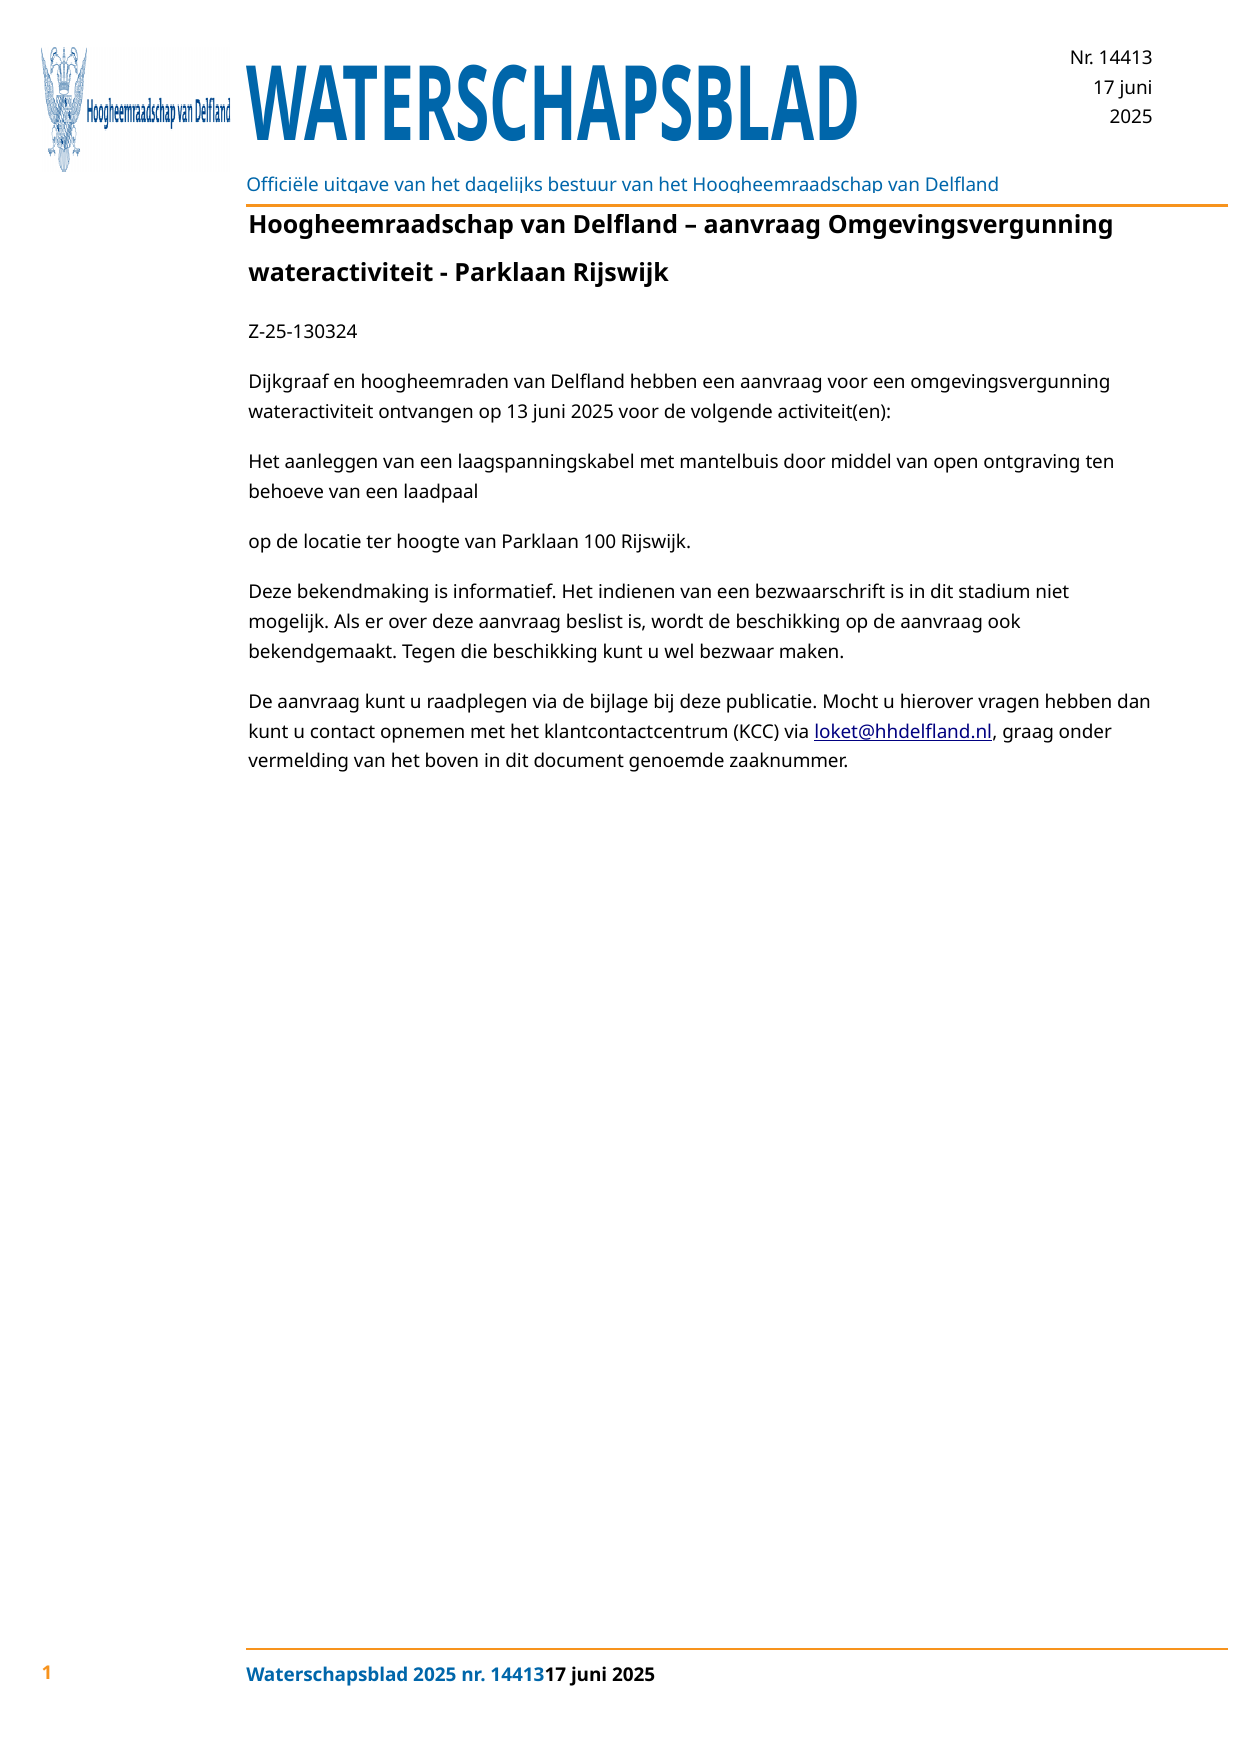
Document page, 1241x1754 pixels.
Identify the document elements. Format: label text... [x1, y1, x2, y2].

text De aanvraag kunt u raadplegen via de bijlage bij deze publicatie. Mocht u hierover vragen hebben dan kunt u contact opnemen met het klantcontactcentrum (KCC) via loket@hhdelfland.nl, graag onder vermelding van het boven in dit document genoemde zaaknummer. [248, 688, 1152, 773]
text Z-25-130324 [248, 318, 1152, 344]
text Dijkgraaf en hoogheemraden van Delfland hebben een aanvraag voor een omgevingsvergunning wateractiviteit ontvangen op 13 juni 2025 voor de volgende activiteit(en): [248, 368, 1152, 424]
text Het aanleggen van een laagspanningskabel met mantelbuis door middel van open ontgraving ten behoeve van een laadpaal [248, 448, 1152, 504]
text Hoogheemraadschap van Delfland – aanvraag Omgevingsvergunning wateractiviteit - Parklaan Rijswijk [248, 207, 1152, 288]
text Deze bekendmaking is informatief. Het indienen van een bezwaarschrift is in dit stadium niet mogelijk. Als er over deze aanvraag beslist is, wordt de beschikking op de aanvraag ook bekendgemaakt. Tegen die beschikking kunt u wel bezwaar maken. [248, 579, 1152, 664]
text op de locatie ter hoogte van Parklaan 100 Rijswijk. [248, 528, 1152, 554]
picture [41, 47, 231, 172]
